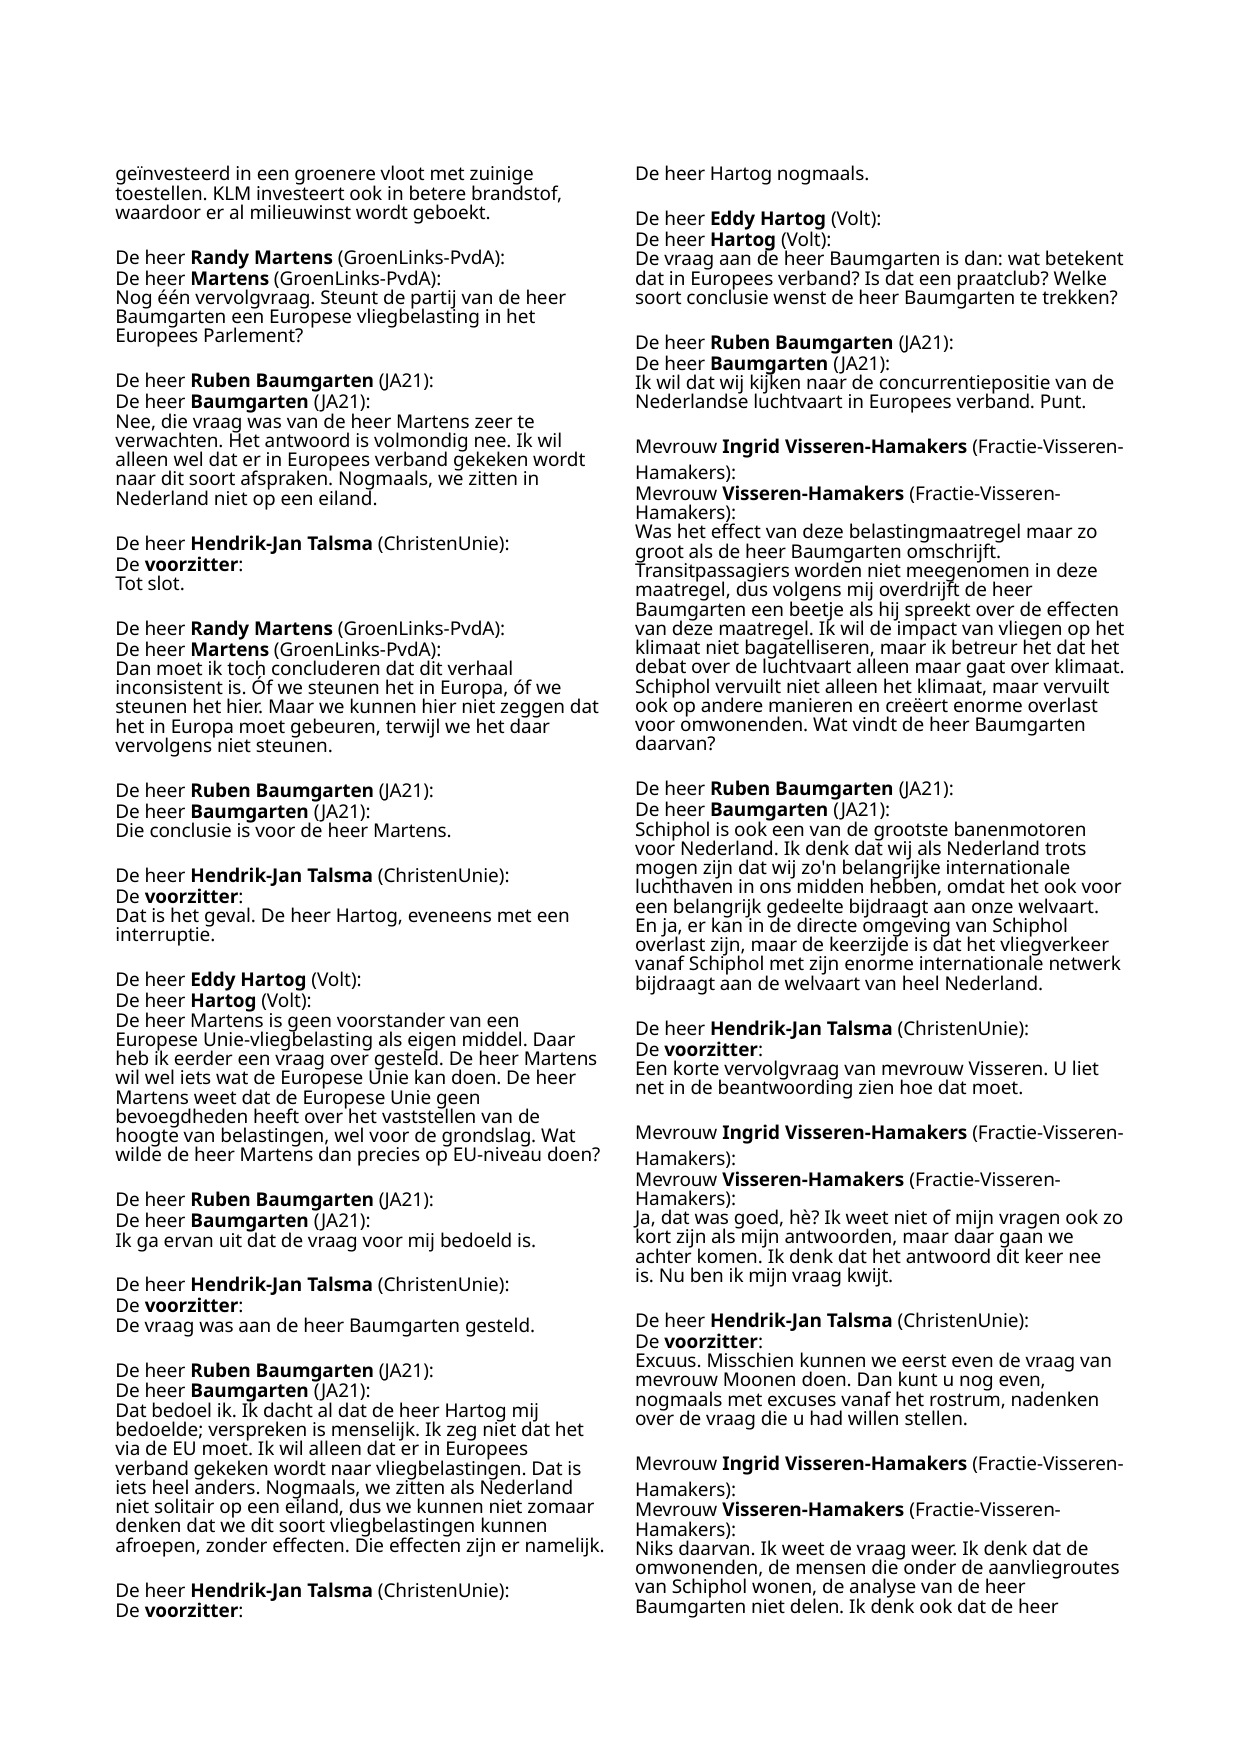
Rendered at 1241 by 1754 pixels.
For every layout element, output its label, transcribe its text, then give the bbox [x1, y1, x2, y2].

text Was het effect van deze belastingmaatregel maar zo groot als de heer Baumgarten omschrijft. Transitpassagiers worden niet meegenomen in deze maatregel, dus volgens mij overdrijft de heer Baumgarten een beetje als hij spreekt over de effecten van deze maatregel. Ik wil de impact van vliegen op het klimaat niet bagatelliseren, maar ik betreur het dat het debat over de luchtvaart alleen maar gaat over klimaat. Schiphol vervuilt niet alleen het klimaat, maar vervuilt ook op andere manieren en creëert enorme overlast voor omwonenden. Wat vindt de heer Baumgarten daarvan? [635, 523, 1125, 755]
text De heer Hendrik-Jan Talsma (ChristenUnie): [635, 1015, 1125, 1041]
text Mevrouw Visseren-Hamakers (Fractie-Visseren-Hamakers): [635, 1501, 1125, 1540]
text geïnvesteerd in een groenere vloot met zuinige toestellen. KLM investeert ook in betere brandstof, waardoor er al milieuwinst wordt geboekt. [115, 165, 605, 223]
text De heer Ruben Baumgarten (JA21): [635, 776, 1125, 801]
text De voorzitter: [635, 1333, 1125, 1352]
text Mevrouw Ingrid Visseren-Hamakers (Fractie-Visseren-Hamakers): [635, 1119, 1125, 1171]
text De heer Baumgarten (JA21): [635, 355, 1125, 374]
text De heer Martens (GroenLinks-PvdA): [115, 270, 605, 289]
text De heer Hartog nogmaals. [635, 165, 1125, 184]
text De heer Ruben Baumgarten (JA21): [635, 329, 1125, 355]
text De heer Eddy Hartog (Volt): [115, 967, 605, 992]
text De voorzitter: [115, 888, 605, 907]
text De heer Baumgarten (JA21): [115, 1212, 605, 1232]
text Excuus. Misschien kunnen we eerst even de vraag van mevrouw Moonen doen. Dan kunt u nog even, nogmaals met excuses vanaf het rostrum, nadenken over de vraag die u had willen stellen. [635, 1352, 1125, 1429]
text De heer Hartog (Volt): [635, 231, 1125, 250]
text Dat is het geval. De heer Hartog, eveneens met een interruptie. [115, 907, 605, 946]
text De heer Hartog (Volt): [115, 992, 605, 1012]
text De heer Ruben Baumgarten (JA21): [115, 1357, 605, 1382]
text Niks daarvan. Ik weet de vraag weer. Ik denk dat de omwonenden, de mensen die onder de aanvliegroutes van Schiphol wonen, de analyse van de heer Baumgarten niet delen. Ik denk ook dat de heer [635, 1540, 1125, 1617]
text De heer Baumgarten (JA21): [115, 803, 605, 822]
text De heer Eddy Hartog (Volt): [635, 205, 1125, 231]
text De heer Baumgarten (JA21): [115, 393, 605, 413]
text De heer Randy Martens (GroenLinks-PvdA): [115, 244, 605, 270]
text Die conclusie is voor de heer Martens. [115, 822, 605, 841]
text Dat bedoel ik. Ik dacht al dat de heer Hartog mij bedoelde; verspreken is menselijk. Ik zeg niet dat het via de EU moet. Ik wil alleen dat er in Europees verband gekeken wordt naar vliegbelastingen. Dat is iets heel anders. Nogmaals, we zitten als Nederland niet solitair op een eiland, dus we kunnen niet zomaar denken dat we dit soort vliegbelastingen kunnen afroepen, zonder effecten. Die effecten zijn er namelijk. [115, 1402, 605, 1556]
text Tot slot. [115, 575, 605, 594]
text Mevrouw Ingrid Visseren-Hamakers (Fractie-Visseren-Hamakers): [635, 1450, 1125, 1501]
text Ik wil dat wij kijken naar de concurrentiepositie van de Nederlandse luchtvaart in Europees verband. Punt. [635, 374, 1125, 413]
text Ik ga ervan uit dat de vraag voor mij bedoeld is. [115, 1232, 605, 1251]
text Ja, dat was goed, hè? Ik weet niet of mijn vragen ook zo kort zijn als mijn antwoorden, maar daar gaan we achter komen. Ik denk dat het antwoord dit keer nee is. Nu ben ik mijn vraag kwijt. [635, 1209, 1125, 1286]
text De vraag was aan de heer Baumgarten gesteld. [115, 1317, 605, 1336]
text De voorzitter: [115, 1602, 605, 1622]
text De heer Martens (GroenLinks-PvdA): [115, 641, 605, 660]
text Schiphol is ook een van de grootste banenmotoren voor Nederland. Ik denk dat wij als Nederland trots mogen zijn dat wij zo'n belangrijke internationale luchthaven in ons midden hebben, omdat het ook voor een belangrijk gedeelte bijdraagt aan onze welvaart. En ja, er kan in de directe omgeving van Schiphol overlast zijn, maar de keerzijde is dat het vliegverkeer vanaf Schiphol met zijn enorme internationale netwerk bijdraagt aan de welvaart van heel Nederland. [635, 821, 1125, 994]
text De voorzitter: [115, 556, 605, 575]
text Dan moet ik toch concluderen dat dit verhaal inconsistent is. Óf we steunen het in Europa, óf we steunen het hier. Maar we kunnen hier niet zeggen dat het in Europa moet gebeuren, terwijl we het daar vervolgens niet steunen. [115, 660, 605, 756]
text De voorzitter: [115, 1297, 605, 1317]
text De heer Ruben Baumgarten (JA21): [115, 368, 605, 393]
text De heer Randy Martens (GroenLinks-PvdA): [115, 615, 605, 641]
text De heer Hendrik-Jan Talsma (ChristenUnie): [115, 1272, 605, 1297]
text De heer Hendrik-Jan Talsma (ChristenUnie): [115, 1577, 605, 1602]
text De heer Ruben Baumgarten (JA21): [115, 1187, 605, 1212]
text De heer Baumgarten (JA21): [115, 1382, 605, 1402]
text De heer Hendrik-Jan Talsma (ChristenUnie): [115, 862, 605, 888]
text De voorzitter: [635, 1041, 1125, 1060]
text Nee, die vraag was van de heer Martens zeer te verwachten. Het antwoord is volmondig nee. Ik wil alleen wel dat er in Europees verband gekeken wordt naar dit soort afspraken. Nogmaals, we zitten in Nederland niet op een eiland. [115, 413, 605, 509]
text Mevrouw Visseren-Hamakers (Fractie-Visseren-Hamakers): [635, 1171, 1125, 1209]
text Een korte vervolgvraag van mevrouw Visseren. U liet net in de beantwoording zien hoe dat moet. [635, 1060, 1125, 1098]
text De vraag aan de heer Baumgarten is dan: wat betekent dat in Europees verband? Is dat een praatclub? Welke soort conclusie wenst de heer Baumgarten te trekken? [635, 250, 1125, 308]
text De heer Martens is geen voorstander van een Europese Unie-vliegbelasting als eigen middel. Daar heb ik eerder een vraag over gesteld. De heer Martens wil wel iets wat de Europese Unie kan doen. De heer Martens weet dat de Europese Unie geen bevoegdheden heeft over het vaststellen van de hoogte van belastingen, wel voor de grondslag. Wat wilde de heer Martens dan precies op EU-niveau doen? [115, 1012, 605, 1166]
text Mevrouw Ingrid Visseren-Hamakers (Fractie-Visseren-Hamakers): [635, 433, 1125, 485]
text De heer Hendrik-Jan Talsma (ChristenUnie): [635, 1307, 1125, 1333]
text De heer Baumgarten (JA21): [635, 801, 1125, 821]
text Mevrouw Visseren-Hamakers (Fractie-Visseren-Hamakers): [635, 485, 1125, 523]
text Nog één vervolgvraag. Steunt de partij van de heer Baumgarten een Europese vliegbelasting in het Europees Parlement? [115, 289, 605, 347]
text De heer Hendrik-Jan Talsma (ChristenUnie): [115, 530, 605, 556]
text De heer Ruben Baumgarten (JA21): [115, 777, 605, 803]
